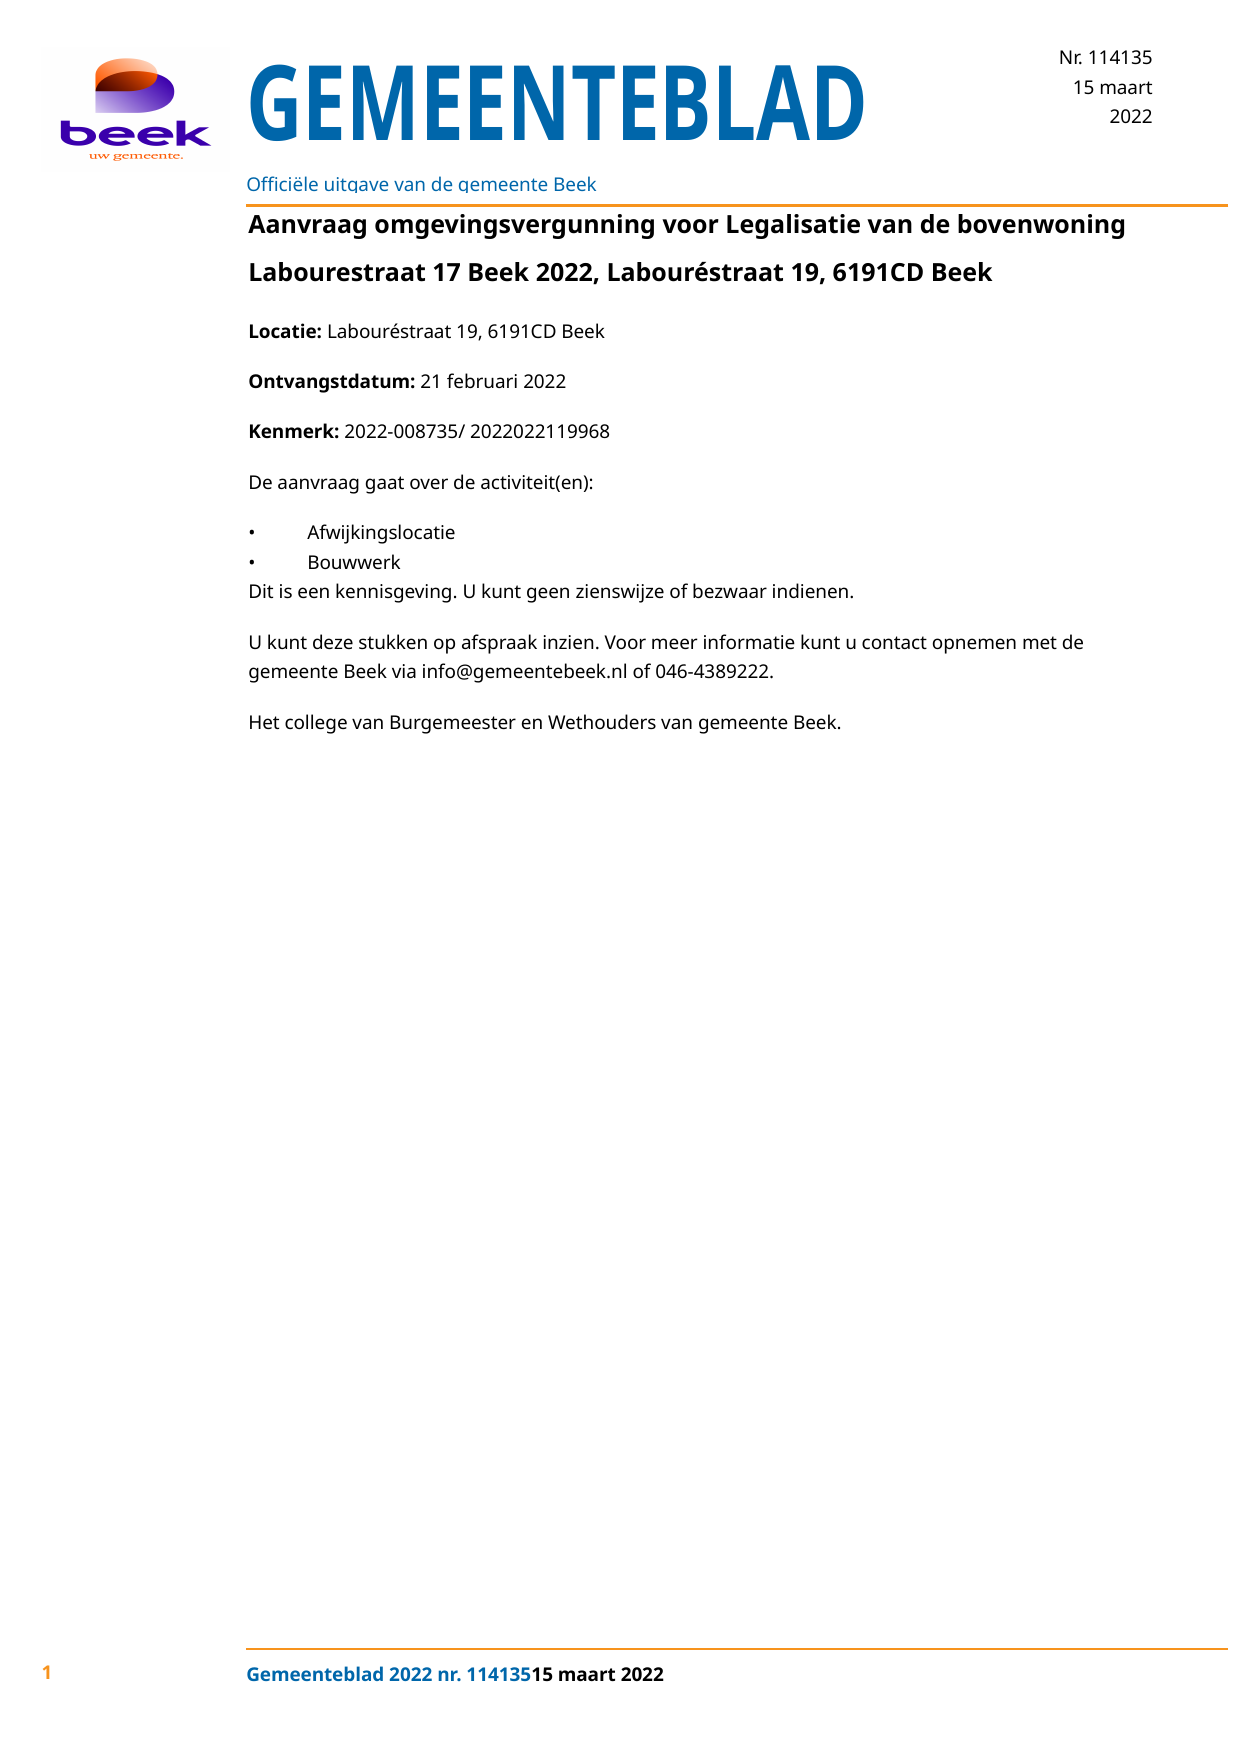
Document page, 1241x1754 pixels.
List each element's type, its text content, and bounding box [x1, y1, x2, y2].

text U kunt deze stukken op afspraak inzien. Voor meer informatie kunt u contact opnemen met de gemeente Beek via info@gemeentebeek.nl of 046-4389222. [248, 629, 1152, 684]
picture [41, 47, 231, 172]
text Het college van Burgemeester en Wethouders van gemeente Beek. [248, 709, 1152, 735]
text Aanvraag omgevingsvergunning voor Legalisatie van de bovenwoning Labourestraat 17 Beek 2022, Labouréstraat 19, 6191CD Beek [248, 207, 1152, 288]
text Ontvangstdatum: 21 februari 2022 [248, 368, 1152, 394]
text Kenmerk: 2022-008735/ 2022022119968 [248, 419, 1152, 444]
text De aanvraag gaat over de activiteit(en): [248, 469, 1152, 495]
list Bouwwerk [248, 549, 1152, 575]
text Dit is een kennisgeving. U kunt geen zienswijze of bezwaar indienen. [248, 579, 1152, 604]
text Locatie: Labouréstraat 19, 6191CD Beek [248, 318, 1152, 344]
list Afwijkingslocatie [248, 519, 1152, 545]
